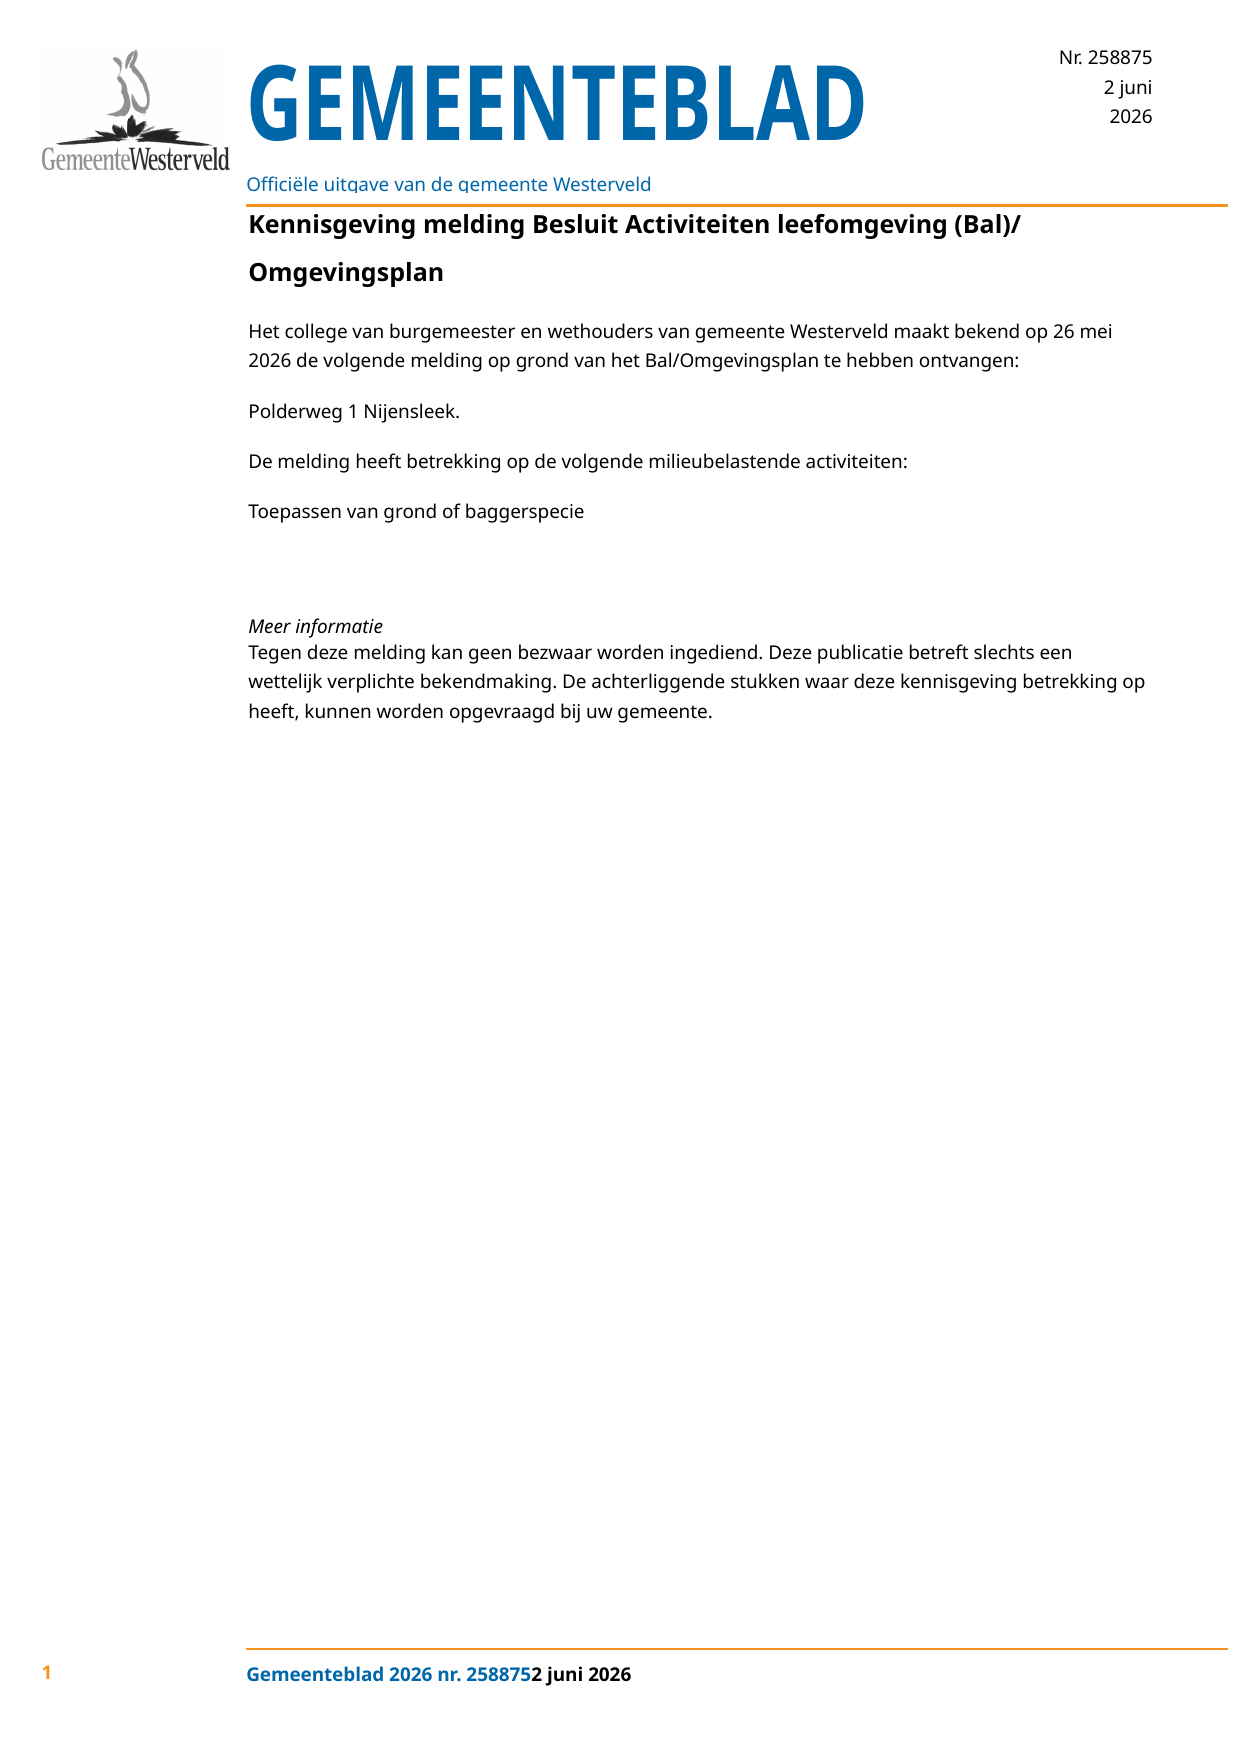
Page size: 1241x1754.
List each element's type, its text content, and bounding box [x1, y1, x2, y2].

picture [41, 47, 231, 172]
text Kennisgeving melding Besluit Activiteiten leefomgeving (Bal)/ Omgevingsplan [248, 207, 1152, 288]
text Polderweg 1 Nijensleek. [248, 398, 1152, 424]
text Tegen deze melding kan geen bezwaar worden ingediend. Deze publicatie betreft slechts een wettelijk verplichte bekendmaking. De achterliggende stukken waar deze kennisgeving betrekking op heeft, kunnen worden opgevraagd bij uw gemeente. [248, 639, 1152, 724]
text Toepassen van grond of baggerspecie [248, 499, 1152, 524]
text Het college van burgemeester en wethouders van gemeente Westerveld maakt bekend op 26 mei 2026 de volgende melding op grond van het Bal/Omgevingsplan te hebben ontvangen: [248, 318, 1152, 373]
text De melding heeft betrekking op de volgende milieubelastende activiteiten: [248, 448, 1152, 474]
text Meer informatie [248, 613, 1152, 639]
